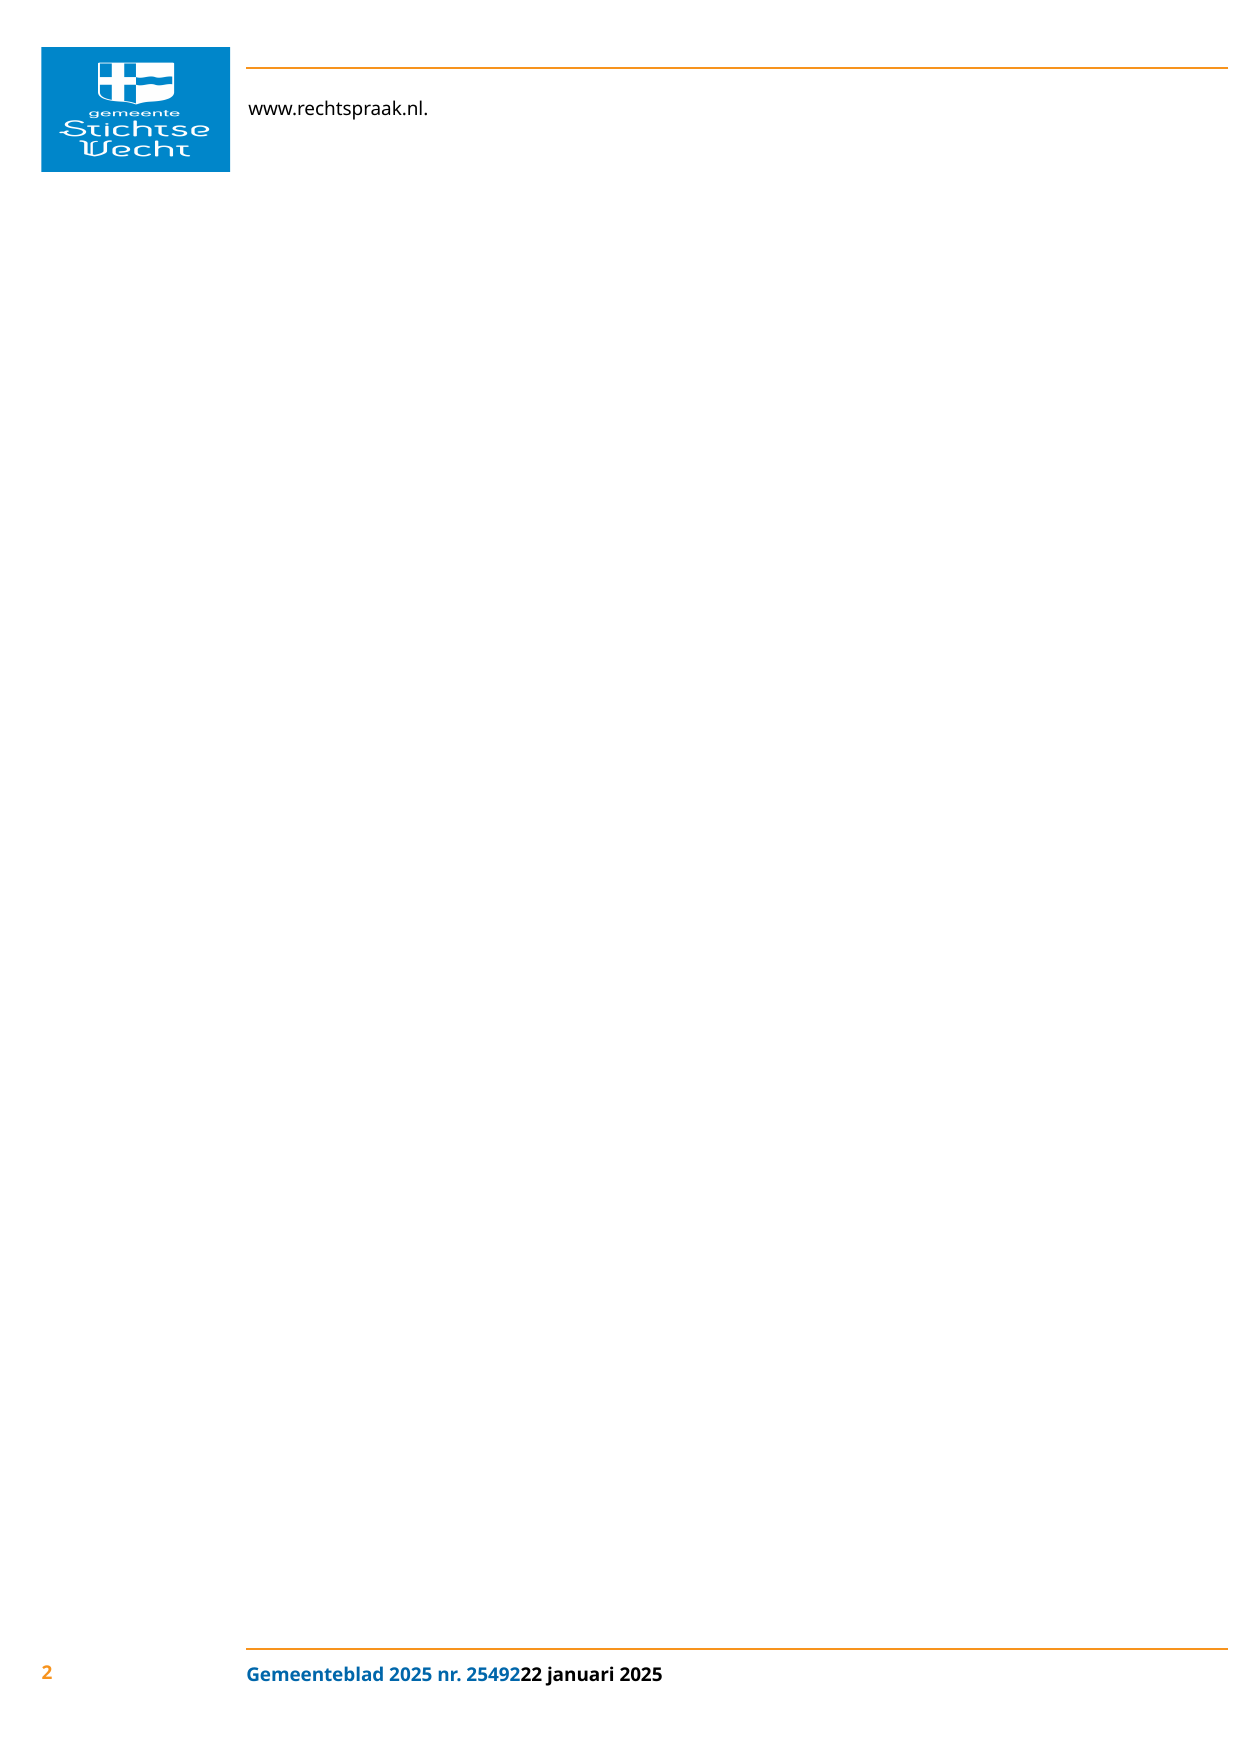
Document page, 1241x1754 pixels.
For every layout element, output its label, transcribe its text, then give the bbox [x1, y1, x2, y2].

picture [99, 63, 135, 101]
text www.rechtspraak.nl. [248, 95, 1152, 121]
picture [137, 63, 174, 103]
